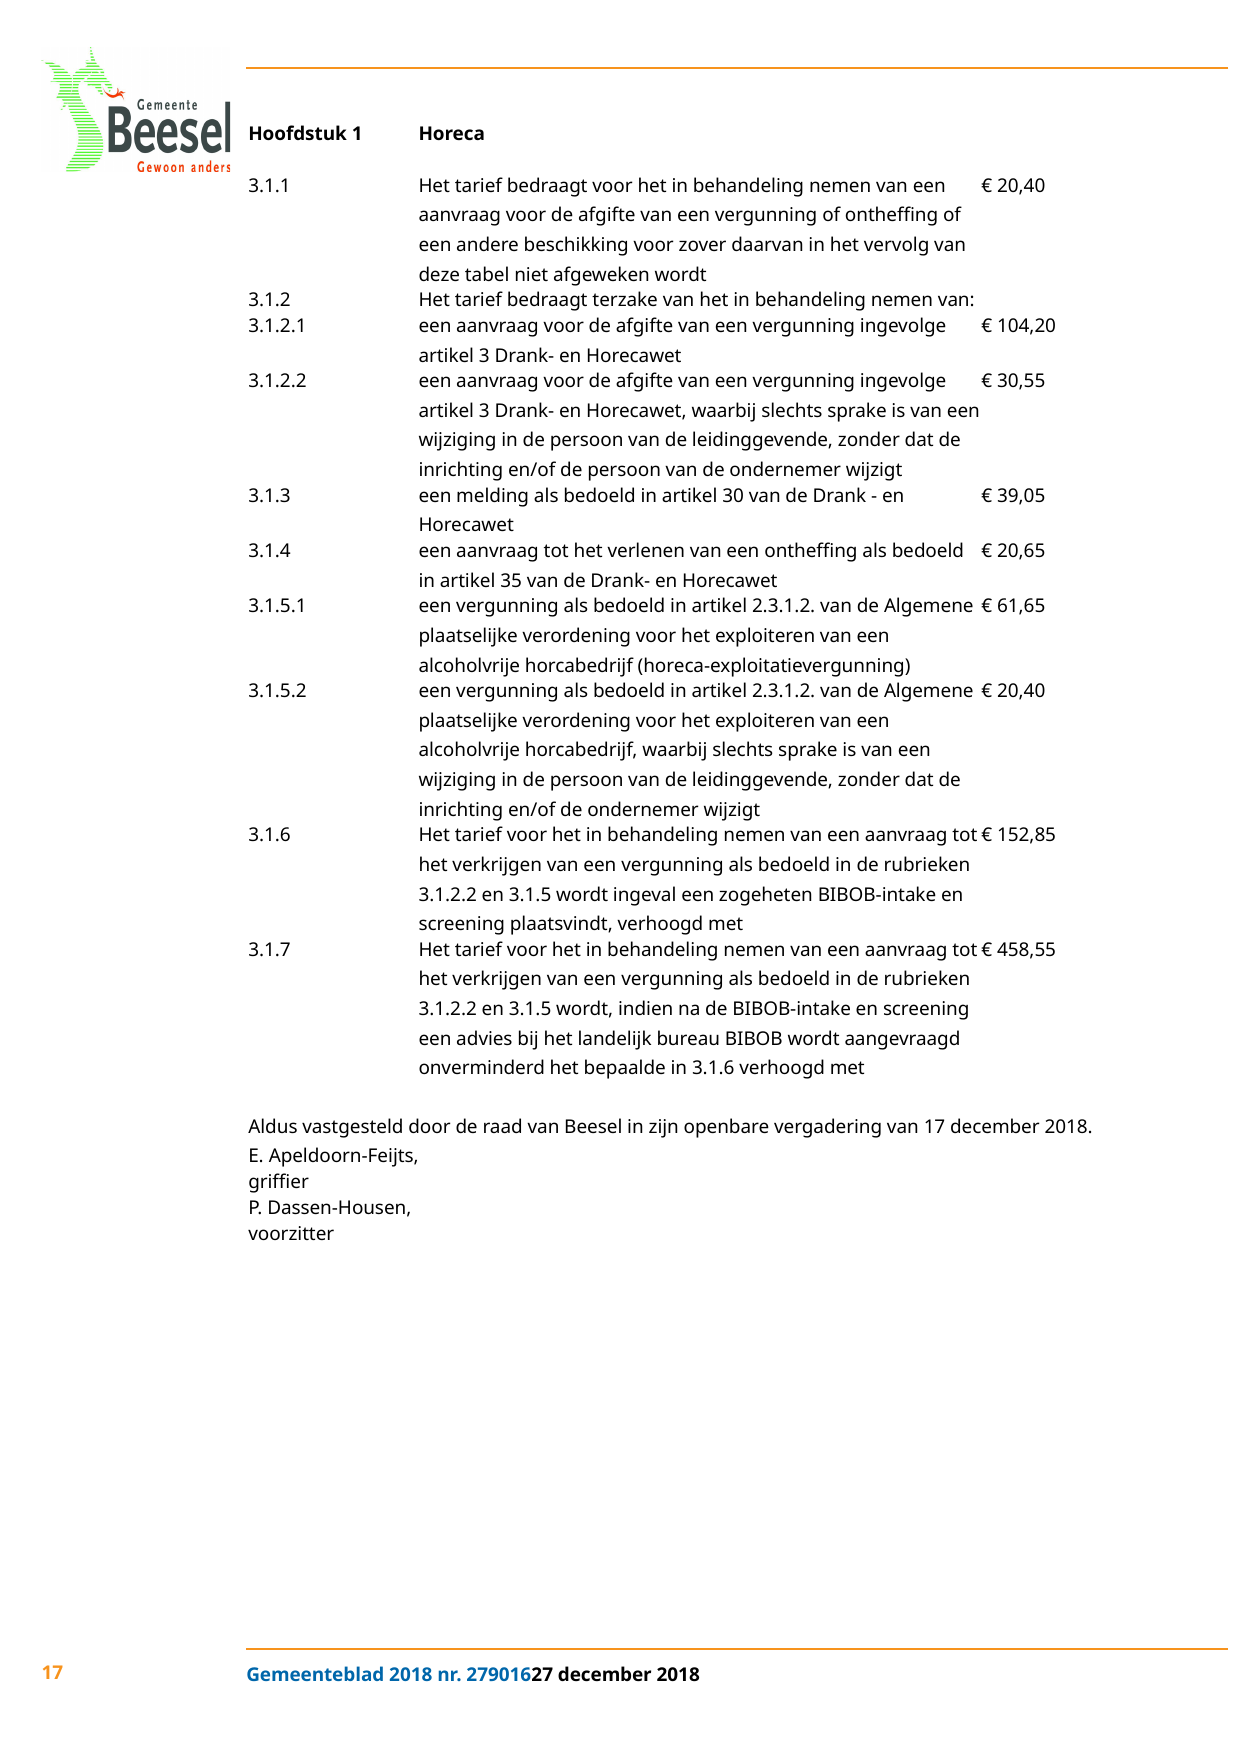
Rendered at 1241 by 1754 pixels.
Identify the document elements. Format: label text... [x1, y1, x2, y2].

table_cell 3.1.1 [248, 172, 418, 286]
text voorzitter [248, 1220, 1152, 1245]
table_cell Hoofdstuk 1 [248, 121, 418, 146]
table_cell 3.1.6 [248, 822, 418, 936]
table_cell Het tarief voor het in behandeling nemen van een aanvraag tot het verkrijgen van een vergunning als bedoeld in de rubrieken 3.1.2.2 en 3.1.5 wordt, indien na de BIBOB-intake en screening een advies bij het landelijk bureau BIBOB wordt aangevraagd onverminderd het bepaalde in 3.1.6 verhoogd met [418, 936, 981, 1080]
table_cell [248, 146, 418, 172]
table_cell € 20,65 [981, 537, 1152, 593]
table_cell [981, 121, 1152, 146]
table_cell een vergunning als bedoeld in artikel 2.3.1.2. van de Algemene plaatselijke verordening voor het exploiteren van een alcoholvrije horcabedrijf, waarbij slechts sprake is van een wijziging in de persoon van de leidinggevende, zonder dat de inrichting en/of de ondernemer wijzigt [418, 678, 981, 822]
text P. Dassen-Housen, [248, 1194, 1152, 1220]
table_cell 3.1.2.1 [248, 312, 418, 367]
table_cell 3.1.2 [248, 286, 418, 312]
table_cell Het tarief voor het in behandeling nemen van een aanvraag tot het verkrijgen van een vergunning als bedoeld in de rubrieken 3.1.2.2 en 3.1.5 wordt ingeval een zogeheten BIBOB-intake en screening plaatsvindt, verhoogd met [418, 822, 981, 936]
table_cell Het tarief bedraagt voor het in behandeling nemen van een aanvraag voor de afgifte van een vergunning of ontheffing of een andere beschikking voor zover daarvan in het vervolg van deze tabel niet afgeweken wordt [418, 172, 981, 286]
table_cell 3.1.2.2 [248, 368, 418, 482]
table_cell [981, 286, 1152, 312]
table_cell € 30,55 [981, 368, 1152, 482]
table_cell Het tarief bedraagt terzake van het in behandeling nemen van: [418, 286, 981, 312]
table_cell 3.1.4 [248, 537, 418, 593]
table_cell € 458,55 [981, 936, 1152, 1080]
table_cell [248, 95, 418, 121]
table_cell [981, 95, 1152, 121]
table_cell € 61,65 [981, 593, 1152, 677]
table_cell 3.1.5.2 [248, 678, 418, 822]
text E. Apeldoorn-Feijts, [248, 1142, 1152, 1168]
table_cell € 104,20 [981, 312, 1152, 367]
table_cell Horeca [418, 121, 981, 146]
table_cell 3.1.5.1 [248, 593, 418, 677]
table_cell een aanvraag voor de afgifte van een vergunning ingevolge artikel 3 Drank- en Horecawet, waarbij slechts sprake is van een wijziging in de persoon van de leidinggevende, zonder dat de inrichting en/of de persoon van de ondernemer wijzigt [418, 368, 981, 482]
table_cell € 152,85 [981, 822, 1152, 936]
table_cell [981, 146, 1152, 172]
text Aldus vastgesteld door de raad van Beesel in zijn openbare vergadering van 17 december 2018. [248, 1113, 1152, 1139]
table_cell 3.1.3 [248, 482, 418, 537]
table_cell € 39,05 [981, 482, 1152, 537]
picture [41, 47, 231, 172]
table_cell € 20,40 [981, 678, 1152, 822]
table_cell [418, 146, 981, 172]
table_cell € 20,40 [981, 172, 1152, 286]
table_cell 3.1.7 [248, 936, 418, 1080]
table_cell een aanvraag voor de afgifte van een vergunning ingevolge artikel 3 Drank- en Horecawet [418, 312, 981, 367]
table_cell een vergunning als bedoeld in artikel 2.3.1.2. van de Algemene plaatselijke verordening voor het exploiteren van een alcoholvrije horcabedrijf (horeca-exploitatievergunning) [418, 593, 981, 677]
text griffier [248, 1168, 1152, 1194]
table_cell een melding als bedoeld in artikel 30 van de Drank - en Horecawet [418, 482, 981, 537]
table_cell een aanvraag tot het verlenen van een ontheffing als bedoeld in artikel 35 van de Drank- en Horecawet [418, 537, 981, 593]
table_cell [418, 95, 981, 121]
